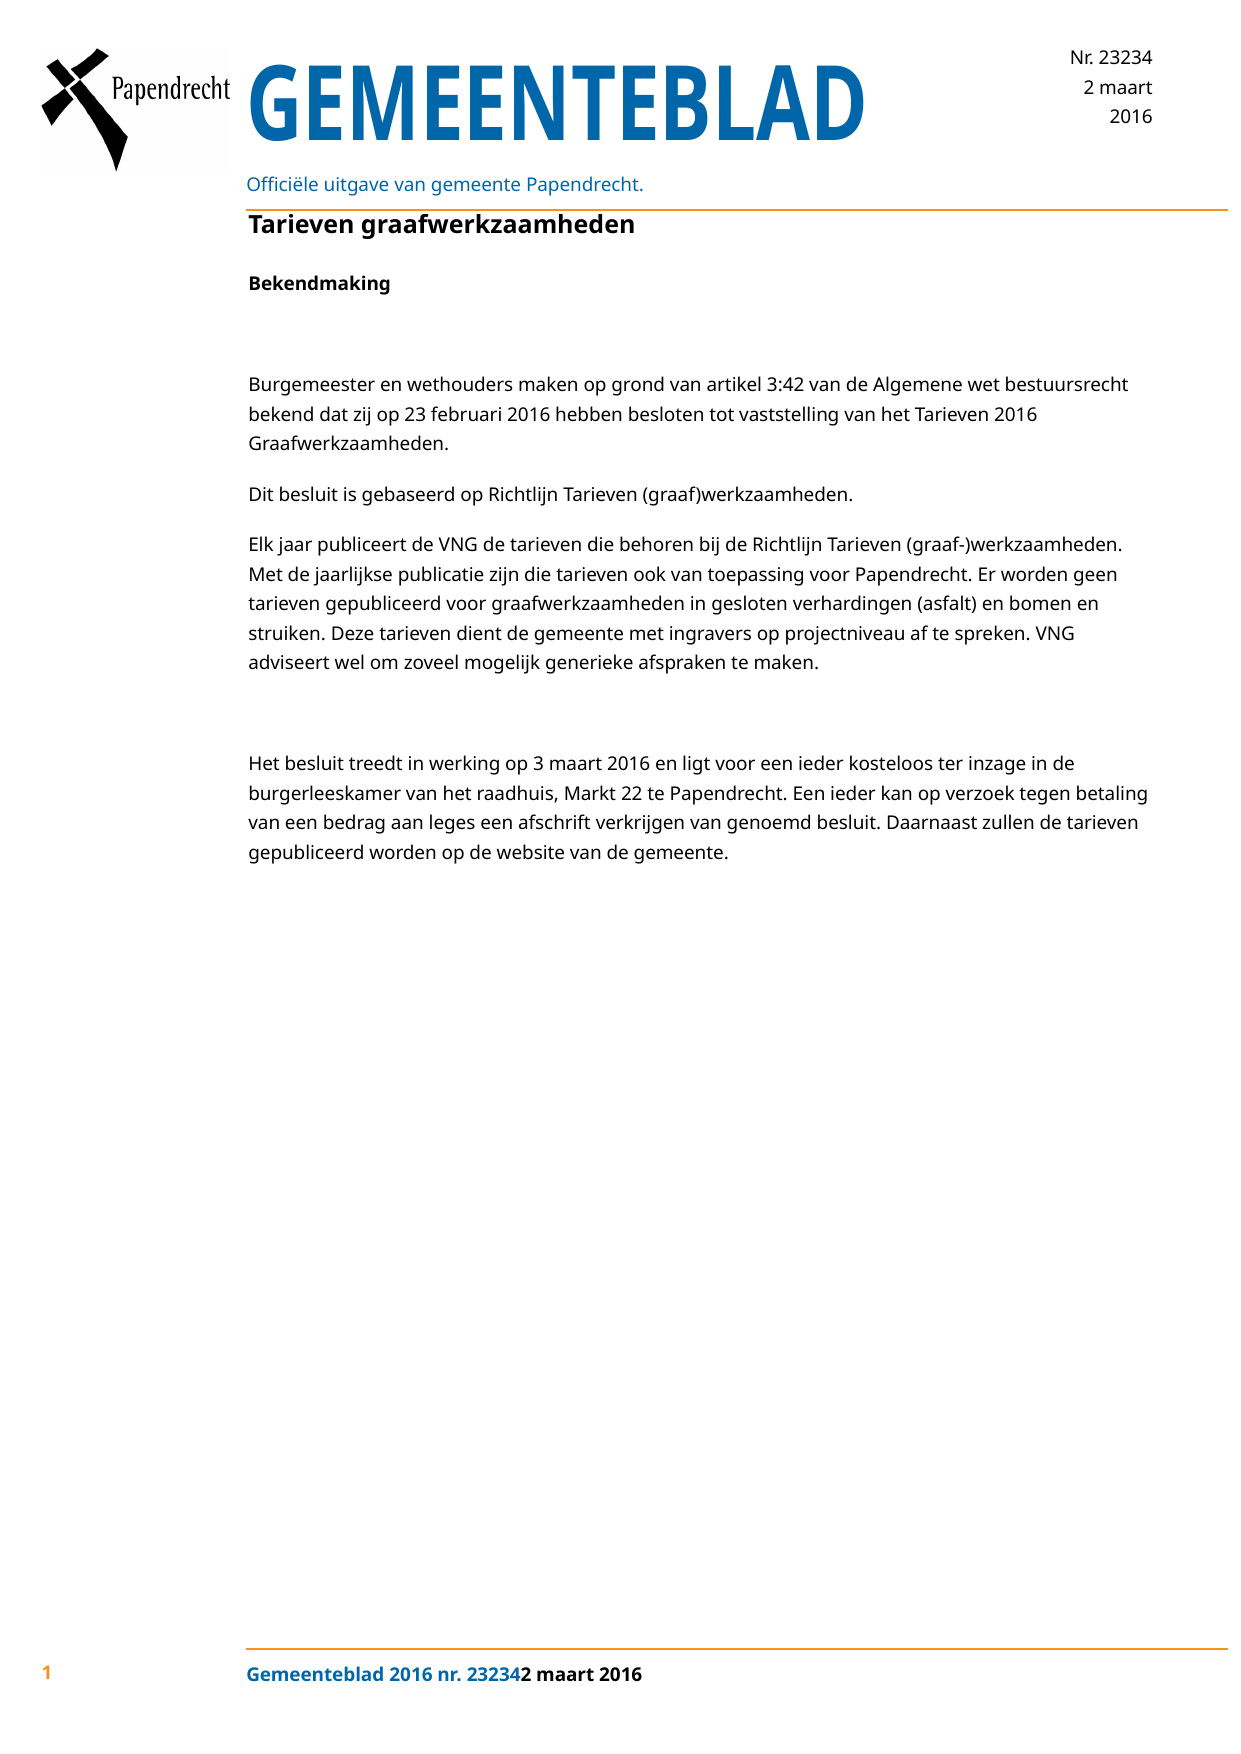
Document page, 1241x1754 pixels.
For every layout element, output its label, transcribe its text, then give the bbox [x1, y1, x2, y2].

text Burgemeester en wethouders maken op grond van artikel 3:42 van de Algemene wet bestuursrecht bekend dat zij op 23 februari 2016 hebben besloten tot vaststelling van het Tarieven 2016 Graafwerkzaamheden. [248, 371, 1152, 456]
text Elk jaar publiceert de VNG de tarieven die behoren bij de Richtlijn Tarieven (graaf-)werkzaamheden. Met de jaarlijkse publicatie zijn die tarieven ook van toepassing voor Papendrecht. Er worden geen tarieven gepubliceerd voor graafwerkzaamheden in gesloten verhardingen (asfalt) en bomen en struiken. Deze tarieven dient de gemeente met ingravers op projectniveau af te spreken. VNG adviseert wel om zoveel mogelijk generieke afspraken te maken. [248, 531, 1152, 675]
text Dit besluit is gebaseerd op Richtlijn Tarieven (graaf)werkzaamheden. [248, 481, 1152, 506]
text Bekendmaking [248, 270, 1152, 296]
picture [41, 47, 231, 172]
text Tarieven graafwerkzaamheden [248, 211, 1152, 241]
text Het besluit treedt in werking op 3 maart 2016 en ligt voor een ieder kosteloos ter inzage in de burgerleeskamer van het raadhuis, Markt 22 te Papendrecht. Een ieder kan op verzoek tegen betaling van een bedrag aan leges een afschrift verkrijgen van genoemd besluit. Daarnaast zullen de tarieven gepubliceerd worden op de website van de gemeente. [248, 750, 1152, 865]
